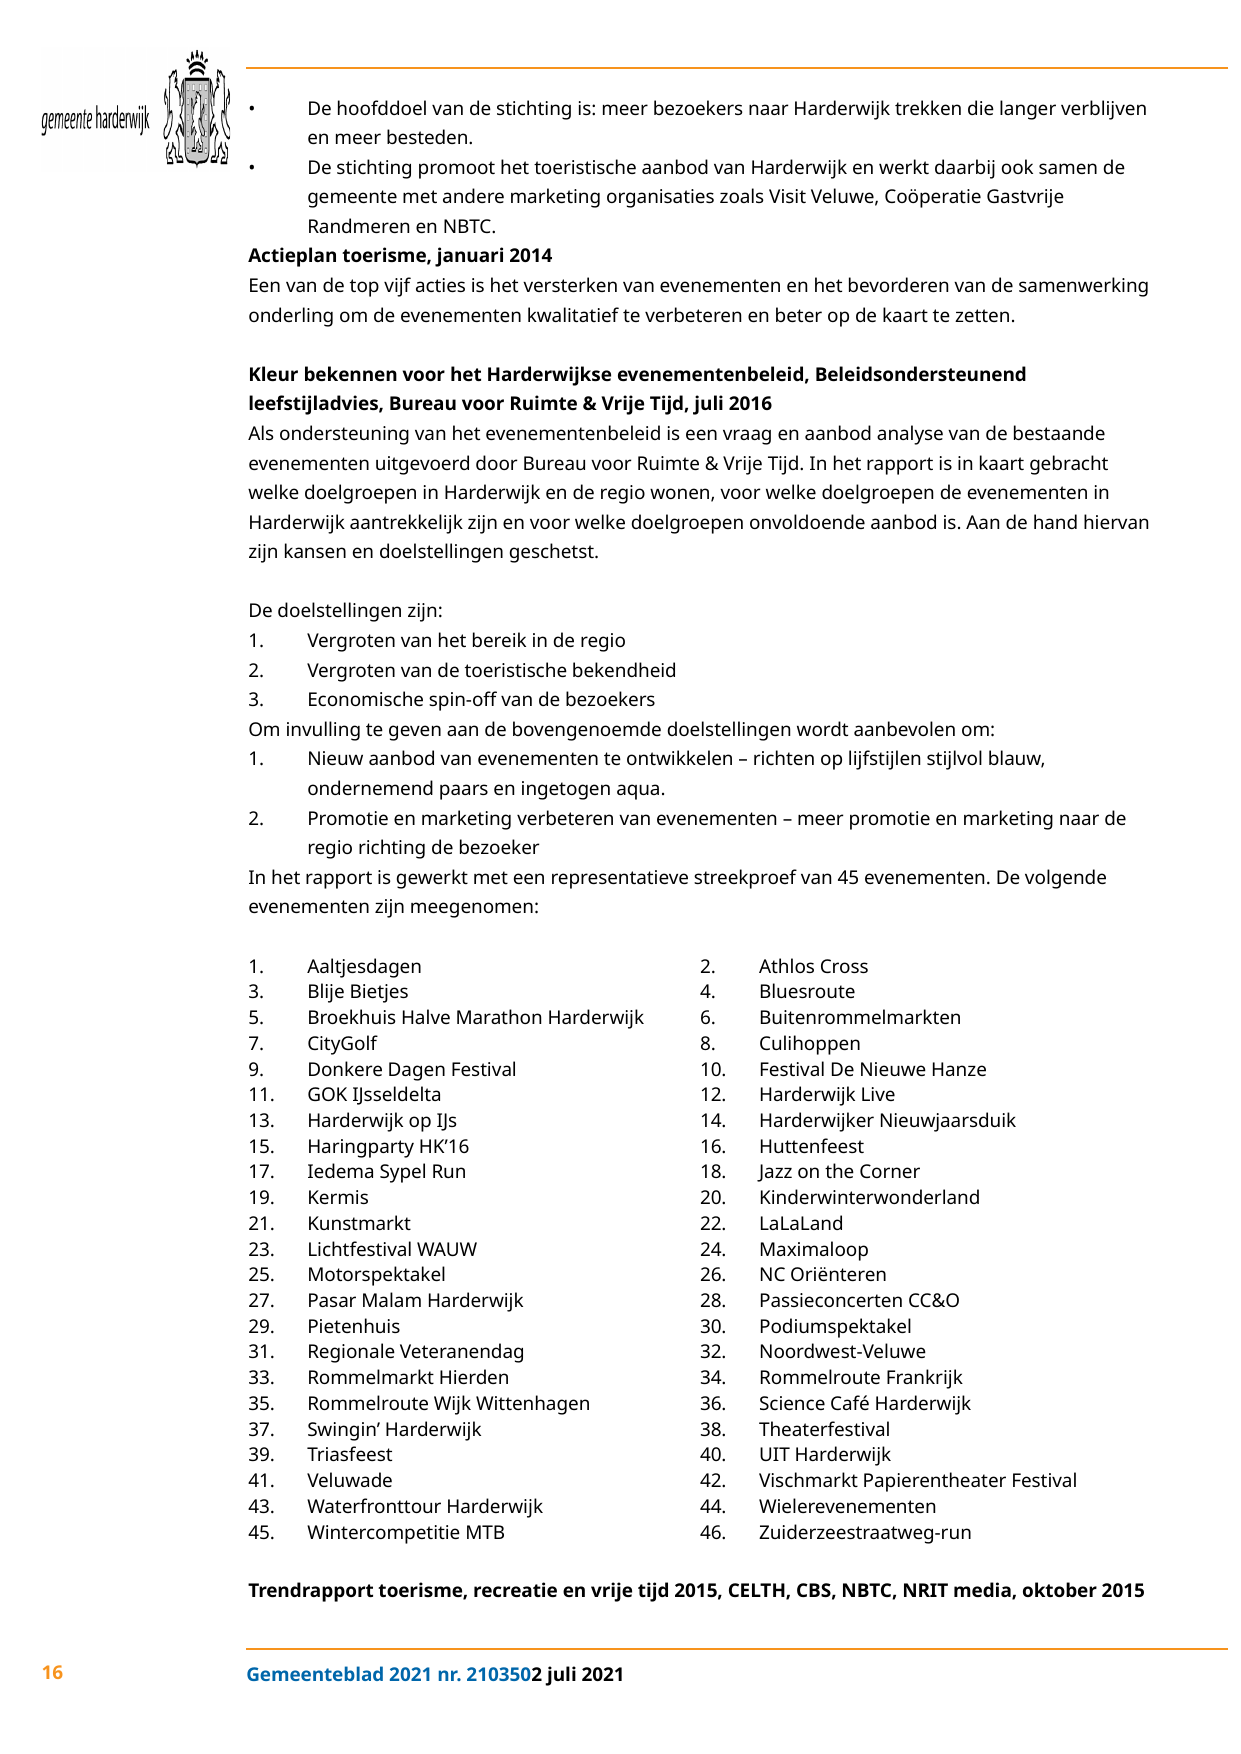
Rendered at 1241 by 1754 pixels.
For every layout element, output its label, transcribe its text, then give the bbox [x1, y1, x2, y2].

table_cell Haringparty HK’16 [248, 1133, 700, 1159]
table_cell Harderwijk op IJs [248, 1107, 700, 1133]
table_cell Wintercompetitie MTB [248, 1519, 700, 1544]
table_cell Bluesroute [700, 979, 1152, 1004]
table_cell GOK IJsseldelta [248, 1081, 700, 1107]
table_cell Kunstmarkt [248, 1210, 700, 1236]
table_cell Podiumspektakel [700, 1313, 1152, 1339]
table_cell Blije Bietjes [248, 979, 700, 1004]
table_cell Kermis [248, 1184, 700, 1210]
table_cell Buitenrommelmarkten [700, 1004, 1152, 1030]
table_cell Pasar Malam Harderwijk [248, 1287, 700, 1313]
text Actieplan toerisme, januari 2014 [248, 243, 1152, 268]
list Vergroten van het bereik in de regio [248, 627, 1152, 653]
table_cell Zuiderzeestraatweg-run [700, 1519, 1152, 1544]
table_cell Vischmarkt Papierentheater Festival [700, 1468, 1152, 1493]
table_cell Pietenhuis [248, 1313, 700, 1339]
text Om invulling te geven aan de bovengenoemde doelstellingen wordt aanbevolen om: [248, 716, 1152, 742]
table_cell Theaterfestival [700, 1416, 1152, 1442]
text Kleur bekennen voor het Harderwijkse evenementenbeleid, Beleidsondersteunend leefstijladvies, Bureau voor Ruimte & Vrije Tijd, juli 2016 [248, 361, 1152, 416]
table_cell UIT Harderwijk [700, 1442, 1152, 1467]
list Nieuw aanbod van evenementen te ontwikkelen – richten op lijfstijlen stijlvol blauw, ondernemend paars en ingetogen aqua. [248, 746, 1152, 801]
table_cell Maximaloop [700, 1236, 1152, 1262]
table_cell Broekhuis Halve Marathon Harderwijk [248, 1004, 700, 1030]
text In het rapport is gewerkt met een representatieve streekproef van 45 evenementen. De volgende evenementen zijn meegenomen: [248, 864, 1152, 919]
table_cell LaLaLand [700, 1210, 1152, 1236]
table_cell Culihoppen [700, 1030, 1152, 1056]
table_cell Swingin’ Harderwijk [248, 1416, 700, 1442]
table_cell Huttenfeest [700, 1133, 1152, 1159]
table_cell Jazz on the Corner [700, 1159, 1152, 1184]
list De stichting promoot het toeristische aanbod van Harderwijk en werkt daarbij ook samen de gemeente met andere marketing organisaties zoals Visit Veluwe, Coöperatie Gastvrije Randmeren en NBTC. [248, 154, 1152, 239]
list De hoofddoel van de stichting is: meer bezoekers naar Harderwijk trekken die langer verblijven en meer besteden. [248, 95, 1152, 150]
text Trendrapport toerisme, recreatie en vrije tijd 2015, CELTH, CBS, NBTC, NRIT media, oktober 2015 [248, 1577, 1152, 1603]
table_cell Kinderwinterwonderland [700, 1184, 1152, 1210]
table_cell Science Café Harderwijk [700, 1390, 1152, 1416]
table_cell Passieconcerten CC&O [700, 1287, 1152, 1313]
table_header Athlos Cross [700, 953, 1152, 978]
table_cell Wielerevenementen [700, 1493, 1152, 1519]
table_cell Regionale Veteranendag [248, 1339, 700, 1364]
table_cell Harderwijk Live [700, 1081, 1152, 1107]
table_cell Rommelmarkt Hierden [248, 1365, 700, 1390]
table_cell Veluwade [248, 1468, 700, 1493]
text Als ondersteuning van het evenementenbeleid is een vraag en aanbod analyse van de bestaande evenementen uitgevoerd door Bureau voor Ruimte & Vrije Tijd. In het rapport is in kaart gebracht welke doelgroepen in Harderwijk en de regio wonen, voor welke doelgroepen de evenementen in Harderwijk aantrekkelijk zijn en voor welke doelgroepen onvoldoende aanbod is. Aan de hand hiervan zijn kansen en doelstellingen geschetst. [248, 420, 1152, 564]
table_cell Motorspektakel [248, 1262, 700, 1287]
picture [41, 47, 231, 172]
table_cell Harderwijker Nieuwjaarsduik [700, 1107, 1152, 1133]
table_cell NC Oriënteren [700, 1262, 1152, 1287]
list Economische spin-off van de bezoekers [248, 686, 1152, 712]
table_cell Rommelroute Wijk Wittenhagen [248, 1390, 700, 1416]
table_cell Iedema Sypel Run [248, 1159, 700, 1184]
table_cell Festival De Nieuwe Hanze [700, 1056, 1152, 1081]
list Promotie en marketing verbeteren van evenementen – meer promotie en marketing naar de regio richting de bezoeker [248, 805, 1152, 860]
table_cell Donkere Dagen Festival [248, 1056, 700, 1081]
table_header Aaltjesdagen [248, 953, 700, 978]
table_cell Triasfeest [248, 1442, 700, 1467]
list Vergroten van de toeristische bekendheid [248, 657, 1152, 683]
table_cell Lichtfestival WAUW [248, 1236, 700, 1262]
table_cell Rommelroute Frankrijk [700, 1365, 1152, 1390]
text Een van de top vijf acties is het versterken van evenementen en het bevorderen van de samenwerking onderling om de evenementen kwalitatief te verbeteren en beter op de kaart te zetten. [248, 272, 1152, 328]
table_cell CityGolf [248, 1030, 700, 1056]
table_cell Waterfronttour Harderwijk [248, 1493, 700, 1519]
text De doelstellingen zijn: [248, 598, 1152, 623]
table_cell Noordwest-Veluwe [700, 1339, 1152, 1364]
